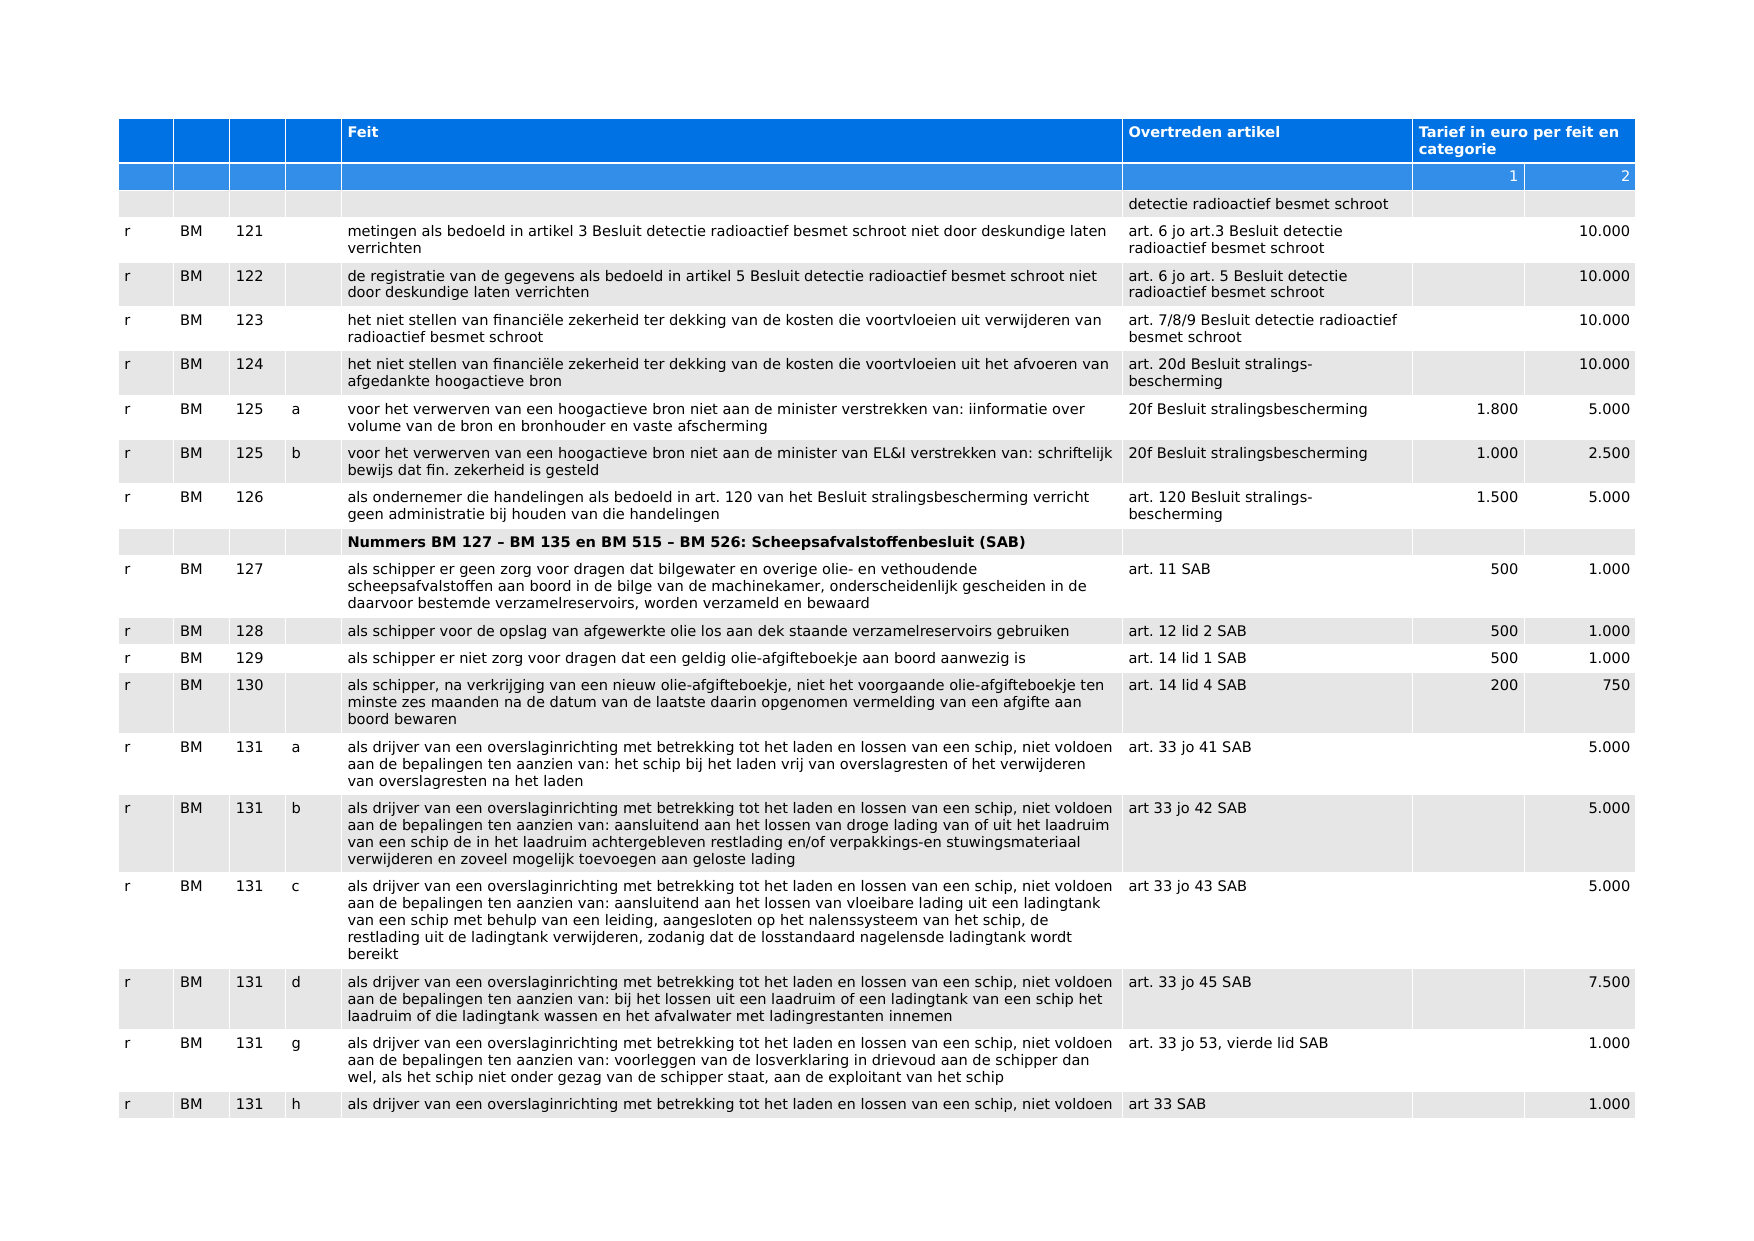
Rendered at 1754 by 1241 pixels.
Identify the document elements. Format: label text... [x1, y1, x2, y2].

table_cell art. 12 lid 2 SAB [1123, 618, 1412, 644]
table_cell [1413, 1030, 1524, 1091]
table_cell 1.000 [1525, 556, 1635, 617]
table_cell 20f Besluit stralingsbescherming [1123, 440, 1412, 483]
table_cell BM [174, 734, 229, 794]
table_cell BM [174, 618, 229, 644]
table_cell h [286, 1092, 341, 1118]
table_cell 1.800 [1413, 396, 1524, 439]
table_cell 10.000 [1525, 263, 1635, 306]
table_cell als ondernemer die handelingen als bedoeld in art. 120 van het Besluit stralingsbescherming verricht geen administratie bij houden van die handelingen [342, 485, 1122, 528]
table_cell [286, 351, 341, 395]
table_cell 128 [230, 618, 285, 644]
table_cell [1525, 529, 1635, 555]
table_header [230, 119, 285, 162]
table_cell 500 [1413, 645, 1524, 671]
table_cell 126 [230, 485, 285, 528]
table_header Feit [342, 119, 1122, 162]
table_cell [1413, 795, 1524, 872]
table_cell [286, 618, 341, 644]
table_cell art. 20d Besluit stralings-bescherming [1123, 351, 1412, 395]
table_cell r [119, 263, 173, 306]
table_cell BM [174, 645, 229, 671]
table_cell BM [174, 307, 229, 350]
table_cell art. 33 jo 45 SAB [1123, 969, 1412, 1029]
table_cell BM [174, 485, 229, 528]
table_cell [286, 529, 341, 555]
table_cell BM [174, 556, 229, 617]
table_cell r [119, 440, 173, 483]
table_cell [286, 673, 341, 733]
table_cell [1413, 734, 1524, 794]
table_cell art. 14 lid 4 SAB [1123, 673, 1412, 733]
table_cell 2 [1525, 164, 1635, 190]
table_cell 131 [230, 874, 285, 968]
table_cell BM [174, 396, 229, 439]
table_cell 7.500 [1525, 969, 1635, 1029]
table_cell [286, 164, 341, 190]
table_cell als schipper, na verkrijging van een nieuw olie-afgifteboekje, niet het voorgaande olie-afgifteboekje ten minste zes maanden na de datum van de laatste daarin opgenomen vermelding van een afgifte aan boord bewaren [342, 673, 1122, 733]
table_cell r [119, 874, 173, 968]
table_cell 5.000 [1525, 734, 1635, 794]
table_cell voor het verwerven van een hoogactieve bron niet aan de minister verstrekken van: iinformatie over volume van de bron en bronhouder en vaste afscherming [342, 396, 1122, 439]
table_cell BM [174, 218, 229, 262]
table_cell voor het verwerven van een hoogactieve bron niet aan de minister van EL&I verstrekken van: schriftelijk bewijs dat fin. zekerheid is gesteld [342, 440, 1122, 483]
table_cell 124 [230, 351, 285, 395]
table_cell het niet stellen van financiële zekerheid ter dekking van de kosten die voortvloeien uit het afvoeren van afgedankte hoogactieve bron [342, 351, 1122, 395]
table_cell [1413, 969, 1524, 1029]
table_cell de registratie van de gegevens als bedoeld in artikel 5 Besluit detectie radioactief besmet schroot niet door deskundige laten verrichten [342, 263, 1122, 306]
table_cell 122 [230, 263, 285, 306]
table_cell BM [174, 673, 229, 733]
table_cell [342, 191, 1122, 217]
table_cell 131 [230, 969, 285, 1029]
table_cell 2.500 [1525, 440, 1635, 483]
table_cell [119, 164, 173, 190]
table_cell 5.000 [1525, 874, 1635, 968]
table_cell art. 33 jo 53, vierde lid SAB [1123, 1030, 1412, 1091]
table_cell art. 33 jo 41 SAB [1123, 734, 1412, 794]
table_cell 131 [230, 795, 285, 872]
table_cell detectie radioactief besmet schroot [1123, 191, 1412, 217]
table_cell r [119, 1092, 173, 1118]
table_cell [230, 529, 285, 555]
table_cell 5.000 [1525, 485, 1635, 528]
table_cell als drijver van een overslaginrichting met betrekking tot het laden en lossen van een schip, niet voldoen aan de bepalingen ten aanzien van: het schip bij het laden vrij van overslagresten of het verwijderen van overslagresten na het laden [342, 734, 1122, 794]
table_cell 127 [230, 556, 285, 617]
table_cell als schipper er niet zorg voor dragen dat een geldig olie-afgifteboekje aan boord aanwezig is [342, 645, 1122, 671]
table_cell BM [174, 874, 229, 968]
table_cell [286, 485, 341, 528]
table_cell BM [174, 351, 229, 395]
table_header [119, 119, 173, 162]
table_cell r [119, 673, 173, 733]
table_cell BM [174, 1092, 229, 1118]
table_header [286, 119, 341, 162]
table_cell 131 [230, 1092, 285, 1118]
table_cell b [286, 795, 341, 872]
table_cell 10.000 [1525, 351, 1635, 395]
table_cell het niet stellen van financiële zekerheid ter dekking van de kosten die voortvloeien uit verwijderen van radioactief besmet schroot [342, 307, 1122, 350]
table_cell art 33 jo 42 SAB [1123, 795, 1412, 872]
table_cell als schipper voor de opslag van afgewerkte olie los aan dek staande verzamelreservoirs gebruiken [342, 618, 1122, 644]
table_cell [1413, 529, 1524, 555]
table_cell 131 [230, 1030, 285, 1091]
table_cell 130 [230, 673, 285, 733]
table_cell r [119, 351, 173, 395]
table_cell g [286, 1030, 341, 1091]
table_cell 5.000 [1525, 396, 1635, 439]
table_cell [174, 191, 229, 217]
table_cell [286, 645, 341, 671]
table_cell art. 7/8/9 Besluit detectie radioactief besmet schroot [1123, 307, 1412, 350]
table_cell als drijver van een overslaginrichting met betrekking tot het laden en lossen van een schip, niet voldoen aan de bepalingen ten aanzien van: aansluitend aan het lossen van droge lading van of uit het laadruim van een schip de in het laadruim achtergebleven restlading en/of verpakkings-en stuwingsmateriaal verwijderen en zoveel mogelijk toevoegen aan geloste lading [342, 795, 1122, 872]
table_cell 1.000 [1525, 1030, 1635, 1091]
table_cell BM [174, 1030, 229, 1091]
table_cell als drijver van een overslaginrichting met betrekking tot het laden en lossen van een schip, niet voldoen [342, 1092, 1122, 1118]
table_cell 125 [230, 396, 285, 439]
table_header Tarief in euro per feit en categorie [1413, 119, 1635, 162]
table_cell 500 [1413, 618, 1524, 644]
table_cell als drijver van een overslaginrichting met betrekking tot het laden en lossen van een schip, niet voldoen aan de bepalingen ten aanzien van: voorleggen van de losverklaring in drievoud aan de schipper dan wel, als het schip niet onder gezag van de schipper staat, aan de exploitant van het schip [342, 1030, 1122, 1091]
table_cell r [119, 734, 173, 794]
table_cell 500 [1413, 556, 1524, 617]
table_cell [286, 307, 341, 350]
table_cell [1413, 218, 1524, 262]
table_cell d [286, 969, 341, 1029]
table_cell [1123, 529, 1412, 555]
table_cell [1413, 351, 1524, 395]
table_cell 200 [1413, 673, 1524, 733]
table_cell 20f Besluit stralingsbescherming [1123, 396, 1412, 439]
table_cell [1413, 874, 1524, 968]
table_cell 10.000 [1525, 307, 1635, 350]
table_cell [1123, 164, 1412, 190]
table_cell b [286, 440, 341, 483]
table_cell art. 120 Besluit stralings-bescherming [1123, 485, 1412, 528]
table_cell Nummers BM 127 – BM 135 en BM 515 – BM 526: Scheepsafvalstoffenbesluit (SAB) [342, 529, 1122, 555]
table_cell metingen als bedoeld in artikel 3 Besluit detectie radioactief besmet schroot niet door deskundige laten verrichten [342, 218, 1122, 262]
table_cell als drijver van een overslaginrichting met betrekking tot het laden en lossen van een schip, niet voldoen aan de bepalingen ten aanzien van: aansluitend aan het lossen van vloeibare lading uit een ladingtank van een schip met behulp van een leiding, aangesloten op het nalenssysteem van het schip, de restlading uit de ladingtank verwijderen, zodanig dat de losstandaard nagelensde ladingtank wordt bereikt [342, 874, 1122, 968]
table_cell 123 [230, 307, 285, 350]
table_cell 5.000 [1525, 795, 1635, 872]
table_cell art. 14 lid 1 SAB [1123, 645, 1412, 671]
table_cell [1525, 191, 1635, 217]
table_cell [119, 529, 173, 555]
table_cell 121 [230, 218, 285, 262]
table_cell r [119, 969, 173, 1029]
table_cell 1 [1413, 164, 1524, 190]
table_cell 1.500 [1413, 485, 1524, 528]
table_cell [1413, 263, 1524, 306]
table_cell BM [174, 795, 229, 872]
table_cell 10.000 [1525, 218, 1635, 262]
table_cell a [286, 734, 341, 794]
table_cell 1.000 [1525, 1092, 1635, 1118]
table_cell r [119, 218, 173, 262]
table_cell 125 [230, 440, 285, 483]
table_header [174, 119, 229, 162]
table_cell r [119, 307, 173, 350]
table_cell BM [174, 263, 229, 306]
table_cell [230, 191, 285, 217]
table_cell r [119, 485, 173, 528]
table_cell BM [174, 969, 229, 1029]
table_cell art 33 SAB [1123, 1092, 1412, 1118]
table_cell a [286, 396, 341, 439]
table_cell [174, 164, 229, 190]
table_cell c [286, 874, 341, 968]
table_cell 129 [230, 645, 285, 671]
table_cell r [119, 396, 173, 439]
table_cell r [119, 1030, 173, 1091]
table_cell r [119, 618, 173, 644]
table_cell r [119, 645, 173, 671]
table_cell BM [174, 440, 229, 483]
table_cell art. 11 SAB [1123, 556, 1412, 617]
table_cell art. 6 jo art. 5 Besluit detectie radioactief besmet schroot [1123, 263, 1412, 306]
table_cell r [119, 795, 173, 872]
table_cell [119, 191, 173, 217]
table_header Overtreden artikel [1123, 119, 1412, 162]
table_cell [1413, 307, 1524, 350]
table_cell 750 [1525, 673, 1635, 733]
table_cell [286, 263, 341, 306]
table_cell als drijver van een overslaginrichting met betrekking tot het laden en lossen van een schip, niet voldoen aan de bepalingen ten aanzien van: bij het lossen uit een laadruim of een ladingtank van een schip het laadruim of die ladingtank wassen en het afvalwater met ladingrestanten innemen [342, 969, 1122, 1029]
table_cell [1413, 191, 1524, 217]
table_cell art 33 jo 43 SAB [1123, 874, 1412, 968]
table_cell [230, 164, 285, 190]
table_cell [342, 164, 1122, 190]
table_cell [1413, 1092, 1524, 1118]
table_cell [174, 529, 229, 555]
table_cell [286, 191, 341, 217]
table_cell 131 [230, 734, 285, 794]
table_cell [286, 556, 341, 617]
table_cell 1.000 [1413, 440, 1524, 483]
table_cell als schipper er geen zorg voor dragen dat bilgewater en overige olie- en vethoudende scheepsafvalstoffen aan boord in de bilge van de machinekamer, onderscheidenlijk gescheiden in de daarvoor bestemde verzamelreservoirs, worden verzameld en bewaard [342, 556, 1122, 617]
table_cell 1.000 [1525, 618, 1635, 644]
table_cell art. 6 jo art.3 Besluit detectie radioactief besmet schroot [1123, 218, 1412, 262]
table_cell 1.000 [1525, 645, 1635, 671]
table_cell [286, 218, 341, 262]
table_cell r [119, 556, 173, 617]
